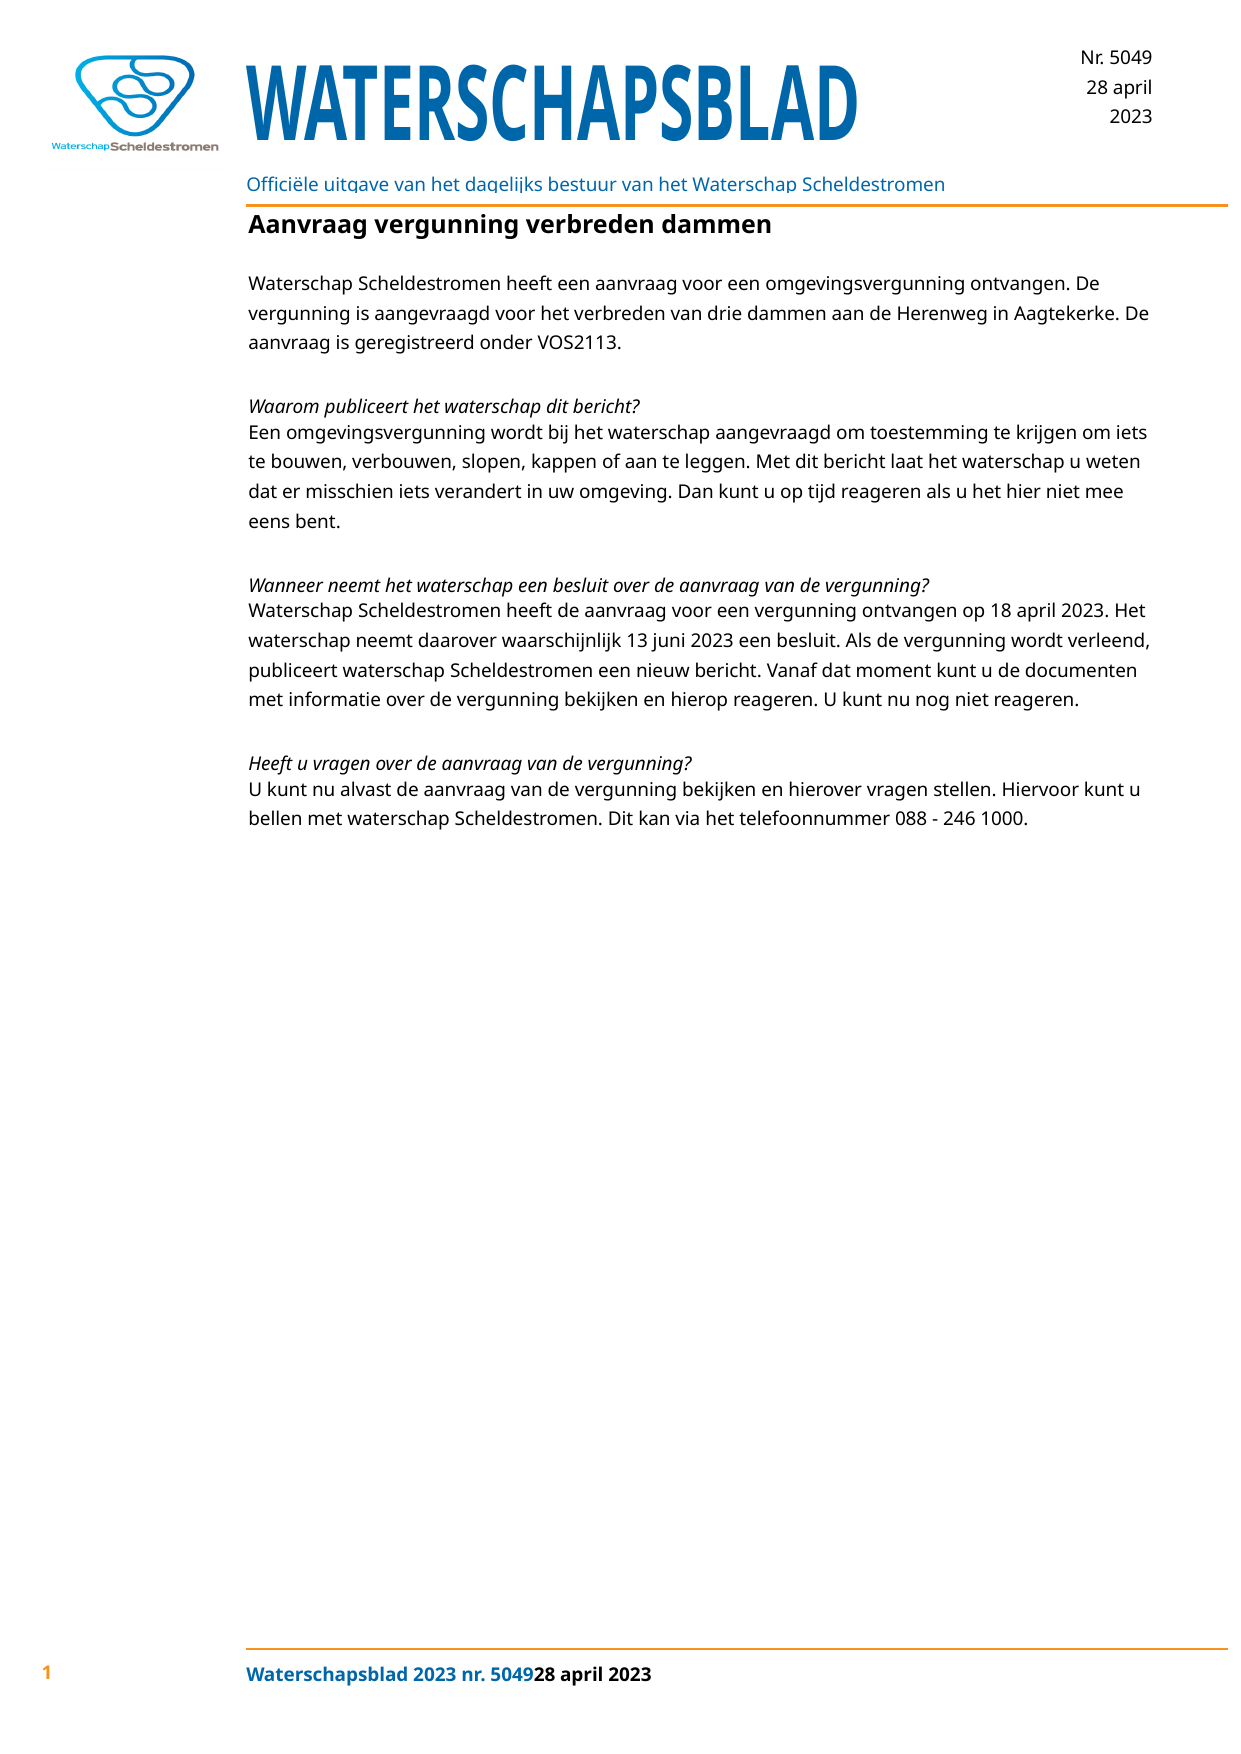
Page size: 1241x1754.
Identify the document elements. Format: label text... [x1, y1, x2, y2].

text Een omgevingsvergunning wordt bij het waterschap aangevraagd om toestemming te krijgen om iets te bouwen, verbouwen, slopen, kappen of aan te leggen. Met dit bericht laat het waterschap u weten dat er misschien iets verandert in uw omgeving. Dan kunt u op tijd reageren als u het hier niet mee eens bent. [248, 419, 1152, 534]
text Aanvraag vergunning verbreden dammen [248, 207, 1152, 241]
text Heeft u vragen over de aanvraag van de vergunning? [248, 750, 1152, 776]
text Waterschap Scheldestromen heeft de aanvraag voor een vergunning ontvangen op 18 april 2023. Het waterschap neemt daarover waarschijnlijk 13 juni 2023 een besluit. Als de vergunning wordt verleend, publiceert waterschap Scheldestromen een nieuw bericht. Vanaf dat moment kunt u de documenten met informatie over de vergunning bekijken en hierop reageren. U kunt nu nog niet reageren. [248, 598, 1152, 712]
text Waterschap Scheldestromen heeft een aanvraag voor een omgevingsvergunning ontvangen. De vergunning is aangevraagd voor het verbreden van drie dammen aan de Herenweg in Aagtekerke. De aanvraag is geregistreerd onder VOS2113. [248, 270, 1152, 355]
picture [41, 47, 231, 172]
text U kunt nu alvast de aanvraag van de vergunning bekijken en hierover vragen stellen. Hiervoor kunt u bellen met waterschap Scheldestromen. Dit kan via het telefoonnummer 088 - 246 1000. [248, 776, 1152, 831]
text Waarom publiceert het waterschap dit bericht? [248, 393, 1152, 419]
text Wanneer neemt het waterschap een besluit over de aanvraag van de vergunning? [248, 572, 1152, 598]
